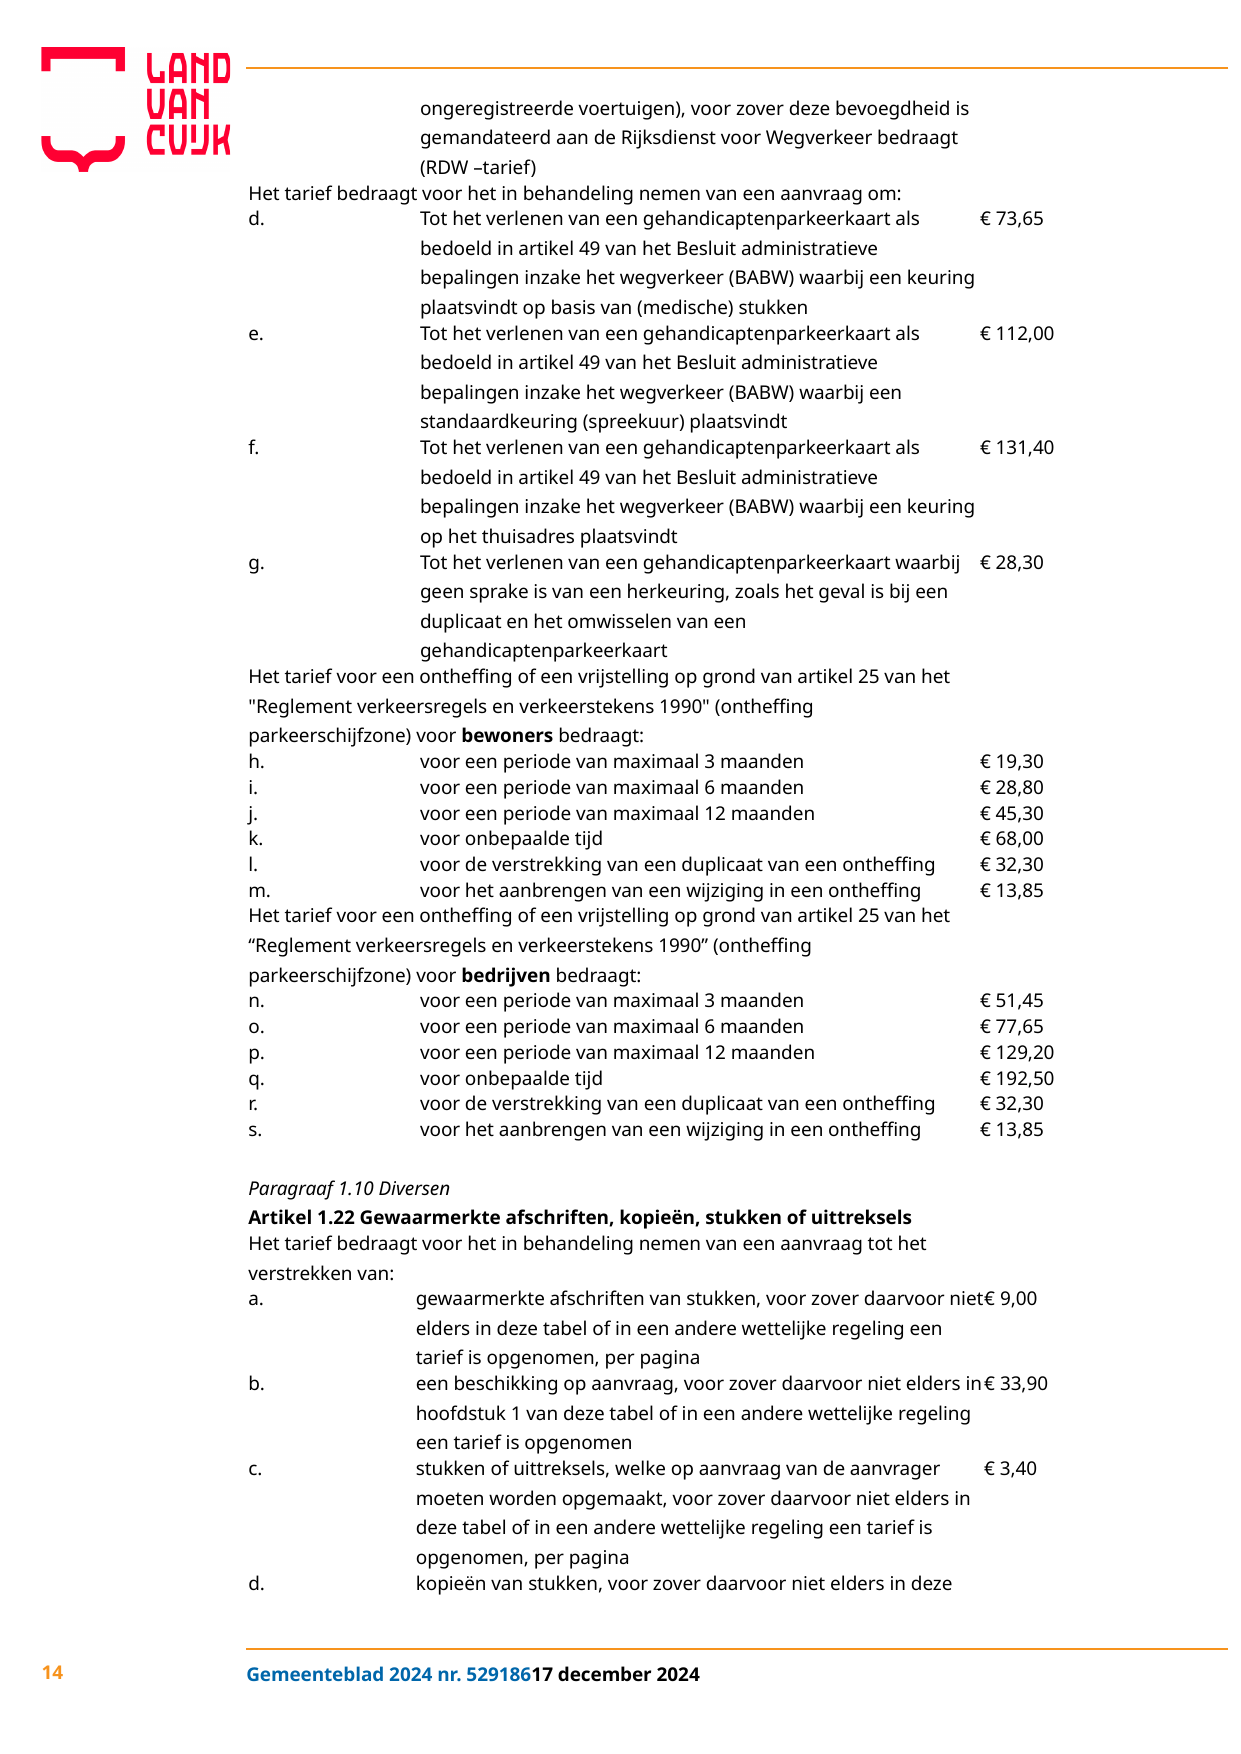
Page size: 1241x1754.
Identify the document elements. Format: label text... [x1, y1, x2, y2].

table_cell € 129,20 [980, 1039, 1152, 1065]
table_cell Het tarief bedraagt voor het in behandeling nemen van een aanvraag om: [248, 180, 980, 205]
table_cell [980, 95, 1152, 180]
table_cell € 13,85 [980, 877, 1152, 903]
table_cell voor een periode van maximaal 12 maanden [420, 1039, 980, 1065]
table_cell € 192,50 [980, 1065, 1152, 1090]
table_cell d. [248, 205, 420, 320]
table_cell j. [248, 800, 420, 825]
table_cell € 19,30 [980, 748, 1152, 774]
table_cell € 33,90 [984, 1370, 1152, 1455]
table_cell kopieën van stukken, voor zover daarvoor niet elders in deze [416, 1570, 984, 1595]
table_cell Het tarief bedraagt voor het in behandeling nemen van een aanvraag tot het verstrekken van: [248, 1230, 984, 1285]
table_cell h. [248, 748, 420, 774]
table_cell een beschikking op aanvraag, voor zover daarvoor niet elders in hoofdstuk 1 van deze tabel of in een andere wettelijke regeling een tarief is opgenomen [416, 1370, 984, 1455]
table_cell voor de verstrekking van een duplicaat van een ontheffing [420, 1090, 980, 1116]
table_cell [248, 95, 420, 180]
table_cell g. [248, 549, 420, 663]
table_cell k. [248, 825, 420, 851]
table_cell voor een periode van maximaal 6 maanden [420, 774, 980, 800]
table_cell r. [248, 1090, 420, 1116]
table_cell [984, 1230, 1152, 1285]
table_cell e. [248, 320, 420, 434]
table_cell n. [248, 988, 420, 1013]
table_cell c. [248, 1455, 416, 1570]
table_cell l. [248, 851, 420, 877]
table_cell voor het aanbrengen van een wijziging in een ontheffing [420, 877, 980, 903]
table_cell voor een periode van maximaal 12 maanden [420, 800, 980, 825]
table_cell m. [248, 877, 420, 903]
table_cell voor een periode van maximaal 6 maanden [420, 1013, 980, 1039]
table_cell ongeregistreerde voertuigen), voor zover deze bevoegdheid is gemandateerd aan de Rijksdienst voor Wegverkeer bedraagt (RDW –tarief) [420, 95, 980, 180]
table_cell € 73,65 [980, 205, 1152, 320]
table_cell [980, 663, 1152, 748]
table_cell voor een periode van maximaal 3 maanden [420, 748, 980, 774]
table_cell voor de verstrekking van een duplicaat van een ontheffing [420, 851, 980, 877]
table_cell [984, 1570, 1152, 1595]
table_cell € 45,30 [980, 800, 1152, 825]
table_cell voor onbepaalde tijd [420, 825, 980, 851]
table_cell € 32,30 [980, 851, 1152, 877]
table_cell Het tarief voor een ontheffing of een vrijstelling op grond van artikel 25 van het “Reglement verkeersregels en verkeerstekens 1990” (ontheffing parkeerschijfzone) voor bedrijven bedraagt: [248, 903, 980, 987]
table_cell € 77,65 [980, 1013, 1152, 1039]
table_cell p. [248, 1039, 420, 1065]
table_cell [980, 180, 1152, 205]
table_cell € 131,40 [980, 434, 1152, 549]
table_cell € 9,00 [984, 1285, 1152, 1370]
table_cell Tot het verlenen van een gehandicaptenparkeerkaart als bedoeld in artikel 49 van het Besluit administratieve bepalingen inzake het wegverkeer (BABW) waarbij een keuring plaatsvindt op basis van (medische) stukken [420, 205, 980, 320]
table_cell € 112,00 [980, 320, 1152, 434]
table_cell Tot het verlenen van een gehandicaptenparkeerkaart als bedoeld in artikel 49 van het Besluit administratieve bepalingen inzake het wegverkeer (BABW) waarbij een standaardkeuring (spreekuur) plaatsvindt [420, 320, 980, 434]
table_cell q. [248, 1065, 420, 1090]
table_cell € 28,80 [980, 774, 1152, 800]
table_cell f. [248, 434, 420, 549]
table_cell € 13,85 [980, 1116, 1152, 1142]
table_cell o. [248, 1013, 420, 1039]
table_cell i. [248, 774, 420, 800]
text Paragraaf 1.10 Diversen [248, 1175, 1152, 1200]
table_cell € 28,30 [980, 549, 1152, 663]
table_cell € 3,40 [984, 1455, 1152, 1570]
table_cell € 51,45 [980, 988, 1152, 1013]
table_cell d. [248, 1570, 416, 1595]
table_cell € 32,30 [980, 1090, 1152, 1116]
table_header Artikel 1.22 Gewaarmerkte afschriften, kopieën, stukken of uittreksels [248, 1204, 984, 1230]
table_cell voor onbepaalde tijd [420, 1065, 980, 1090]
table_cell gewaarmerkte afschriften van stukken, voor zover daarvoor niet elders in deze tabel of in een andere wettelijke regeling een tarief is opgenomen, per pagina [416, 1285, 984, 1370]
table_cell Tot het verlenen van een gehandicaptenparkeerkaart als bedoeld in artikel 49 van het Besluit administratieve bepalingen inzake het wegverkeer (BABW) waarbij een keuring op het thuisadres plaatsvindt [420, 434, 980, 549]
picture [41, 47, 231, 172]
table_cell voor een periode van maximaal 3 maanden [420, 988, 980, 1013]
table_cell b. [248, 1370, 416, 1455]
table_header [984, 1204, 1152, 1230]
table_cell voor het aanbrengen van een wijziging in een ontheffing [420, 1116, 980, 1142]
table_cell Tot het verlenen van een gehandicaptenparkeerkaart waarbij geen sprake is van een herkeuring, zoals het geval is bij een duplicaat en het omwisselen van een gehandicaptenparkeerkaart [420, 549, 980, 663]
table_cell € 68,00 [980, 825, 1152, 851]
table_cell s. [248, 1116, 420, 1142]
table_cell Het tarief voor een ontheffing of een vrijstelling op grond van artikel 25 van het "Reglement verkeersregels en verkeerstekens 1990" (ontheffing parkeerschijfzone) voor bewoners bedraagt: [248, 663, 980, 748]
table_cell [980, 903, 1152, 987]
table_cell a. [248, 1285, 416, 1370]
table_cell stukken of uittreksels, welke op aanvraag van de aanvrager moeten worden opgemaakt, voor zover daarvoor niet elders in deze tabel of in een andere wettelijke regeling een tarief is opgenomen, per pagina [416, 1455, 984, 1570]
